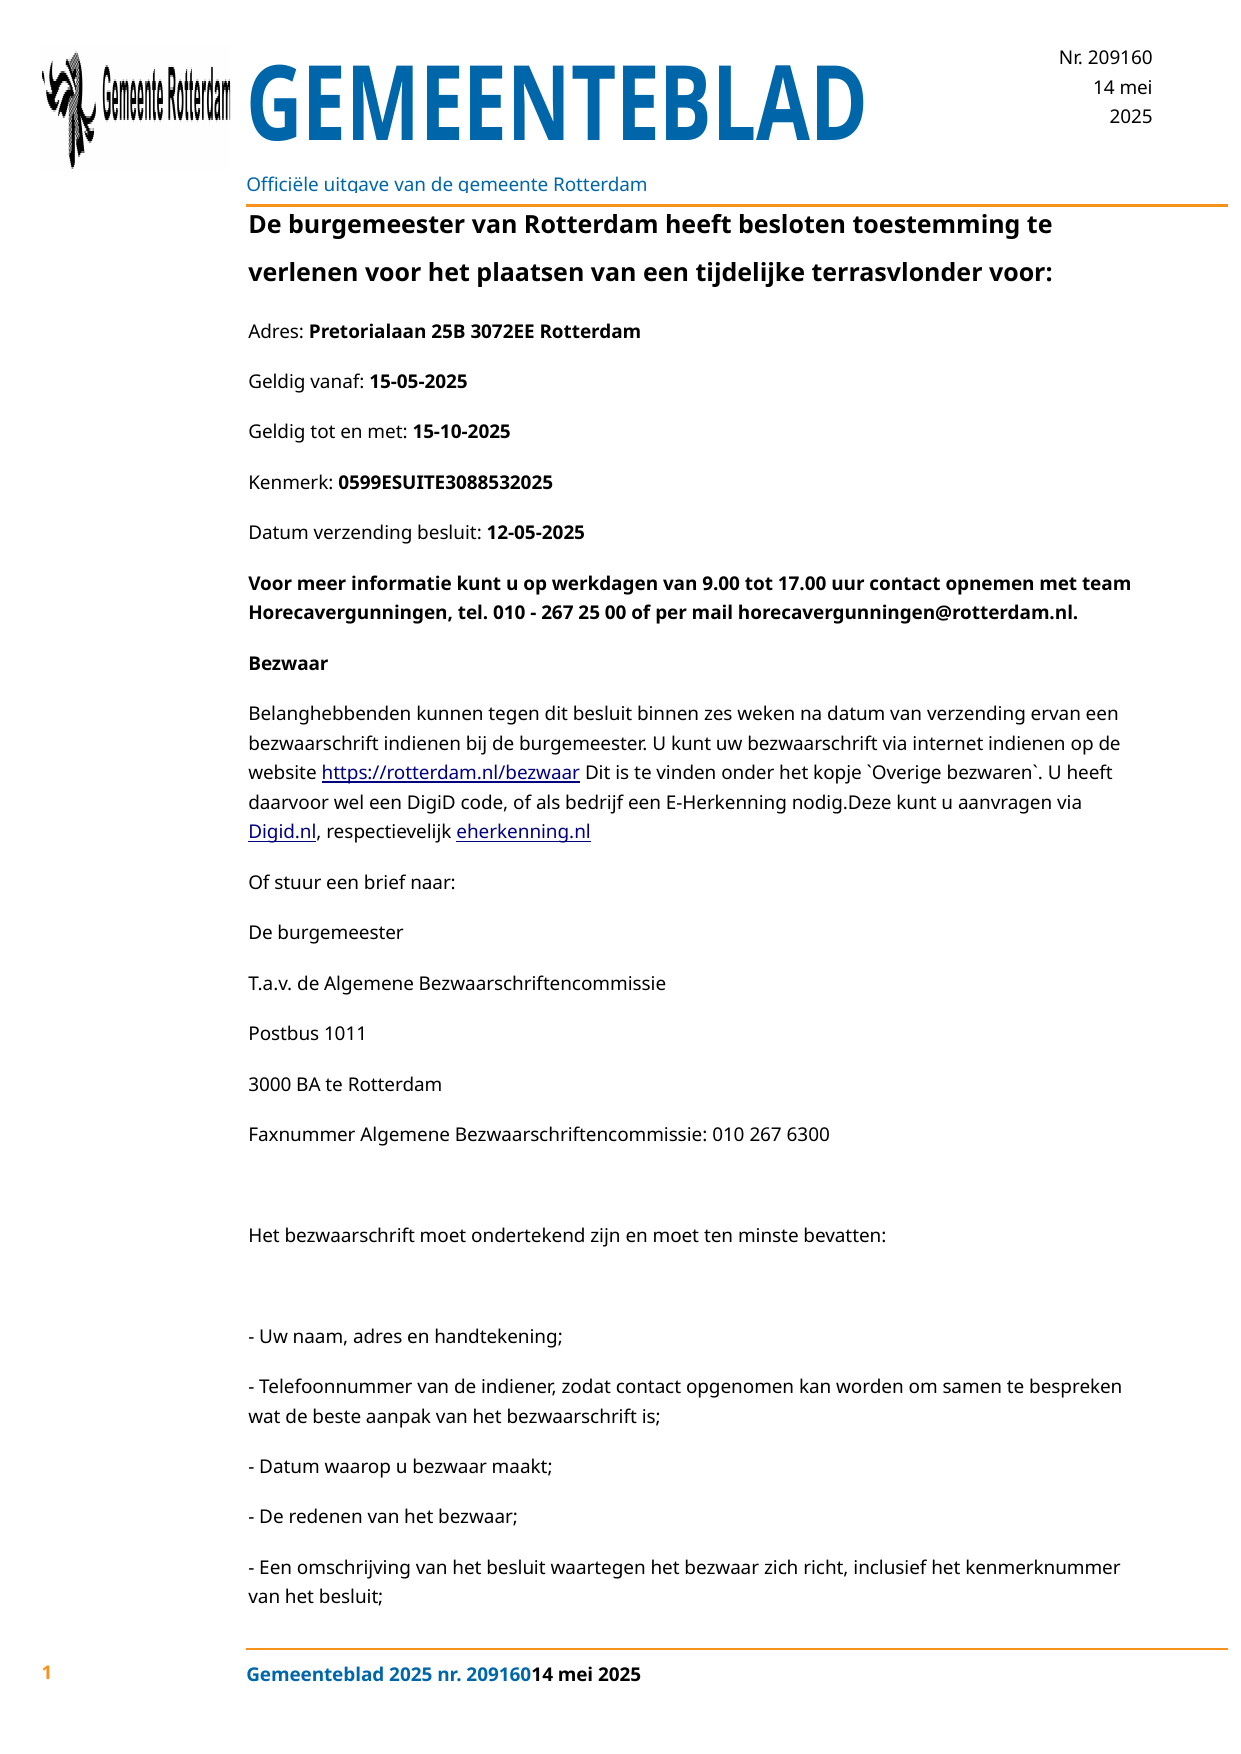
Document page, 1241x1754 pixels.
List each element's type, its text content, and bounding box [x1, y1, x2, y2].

text Postbus 1011 [248, 1020, 1152, 1046]
text - Een omschrijving van het besluit waartegen het bezwaar zich richt, inclusief het kenmerknummer van het besluit; [248, 1554, 1152, 1609]
text T.a.v. de Algemene Bezwaarschriftencommissie [248, 970, 1152, 996]
text - De redenen van het bezwaar; [248, 1504, 1152, 1529]
text Bezwaar [248, 650, 1152, 676]
text Kenmerk: 0599ESUITE3088532025 [248, 469, 1152, 495]
text Belanghebbenden kunnen tegen dit besluit binnen zes weken na datum van verzending ervan een bezwaarschrift indienen bij de burgemeester. U kunt uw bezwaarschrift via internet indienen op de website https://rotterdam.nl/bezwaar Dit is te vinden onder het kopje `Overige bezwaren`. U heeft daarvoor wel een DigiD code, of als bedrijf een E-Herkenning nodig.Deze kunt u aanvragen via Digid.nl, respectievelijk eherkenning.nl [248, 700, 1152, 844]
picture [41, 47, 231, 172]
text Faxnummer Algemene Bezwaarschriftencommissie: 010 267 6300 [248, 1121, 1152, 1147]
text De burgemeester van Rotterdam heeft besloten toestemming te verlenen voor het plaatsen van een tijdelijke terrasvlonder voor: [248, 207, 1152, 288]
text - Uw naam, adres en handtekening; [248, 1323, 1152, 1349]
text Adres: Pretorialaan 25B 3072EE Rotterdam [248, 318, 1152, 344]
text Of stuur een brief naar: [248, 869, 1152, 895]
text 3000 BA te Rotterdam [248, 1071, 1152, 1097]
text Geldig vanaf: 15-05-2025 [248, 368, 1152, 394]
text De burgemeester [248, 919, 1152, 945]
text Datum verzending besluit: 12-05-2025 [248, 519, 1152, 545]
text Geldig tot en met: 15-10-2025 [248, 419, 1152, 444]
text - Datum waarop u bezwaar maakt; [248, 1453, 1152, 1479]
text Voor meer informatie kunt u op werkdagen van 9.00 tot 17.00 uur contact opnemen met team Horecavergunningen, tel. 010 - 267 25 00 of per mail horecavergunningen@rotterdam.nl. [248, 570, 1152, 625]
text Het bezwaarschrift moet ondertekend zijn en moet ten minste bevatten: [248, 1222, 1152, 1248]
text - Telefoonnummer van de indiener, zodat contact opgenomen kan worden om samen te bespreken wat de beste aanpak van het bezwaarschrift is; [248, 1373, 1152, 1429]
